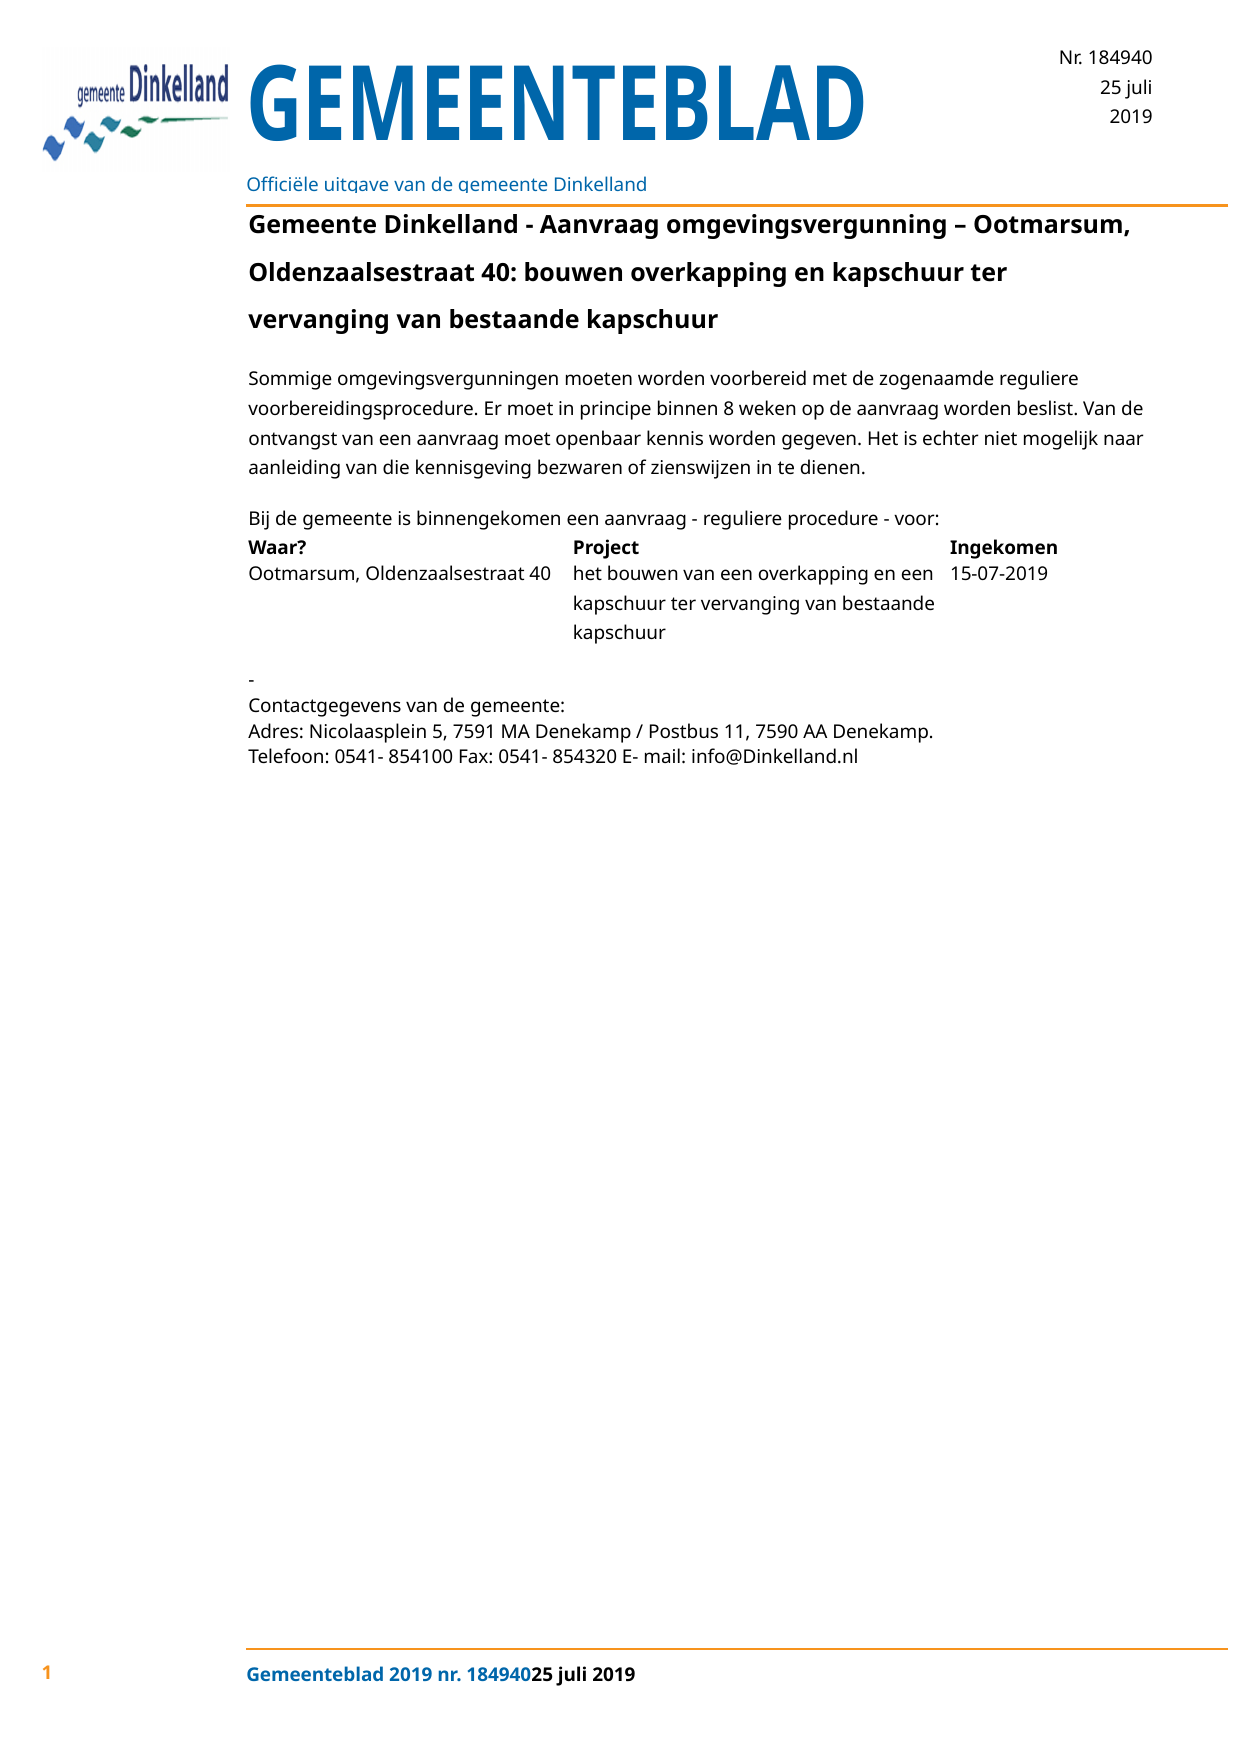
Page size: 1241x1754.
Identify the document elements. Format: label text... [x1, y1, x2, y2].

table_header Waar? [248, 534, 573, 560]
table_cell Ootmarsum, Oldenzaalsestraat 40 [248, 560, 573, 645]
table_cell het bouwen van een overkapping en een kapschuur ter vervanging van bestaande kapschuur [573, 560, 950, 645]
text Adres: Nicolaasplein 5, 7591 MA Denekamp / Postbus 11, 7590 AA Denekamp. [248, 718, 1152, 744]
text Bij de gemeente is binnengekomen een aanvraag - reguliere procedure - voor: [248, 505, 1152, 530]
table_cell 15-07-2019 [950, 560, 1152, 645]
text Telefoon: 0541- 854100 Fax: 0541- 854320 E- mail: info@Dinkelland.nl [248, 744, 1152, 769]
table_header Project [573, 534, 950, 560]
text - [248, 666, 1152, 692]
text Contactgegevens van de gemeente: [248, 692, 1152, 718]
text Sommige omgevingsvergunningen moeten worden voorbereid met de zogenaamde reguliere voorbereidingsprocedure. Er moet in principe binnen 8 weken op de aanvraag worden beslist. Van de ontvangst van een aanvraag moet openbaar kennis worden gegeven. Het is echter niet mogelijk naar aanleiding van die kennisgeving bezwaren of zienswijzen in te dienen. [248, 366, 1152, 480]
picture [41, 47, 231, 172]
text Gemeente Dinkelland - Aanvraag omgevingsvergunning – Ootmarsum, Oldenzaalsestraat 40: bouwen overkapping en kapschuur ter vervanging van bestaande kapschuur [248, 207, 1152, 336]
table_header Ingekomen [950, 534, 1152, 560]
